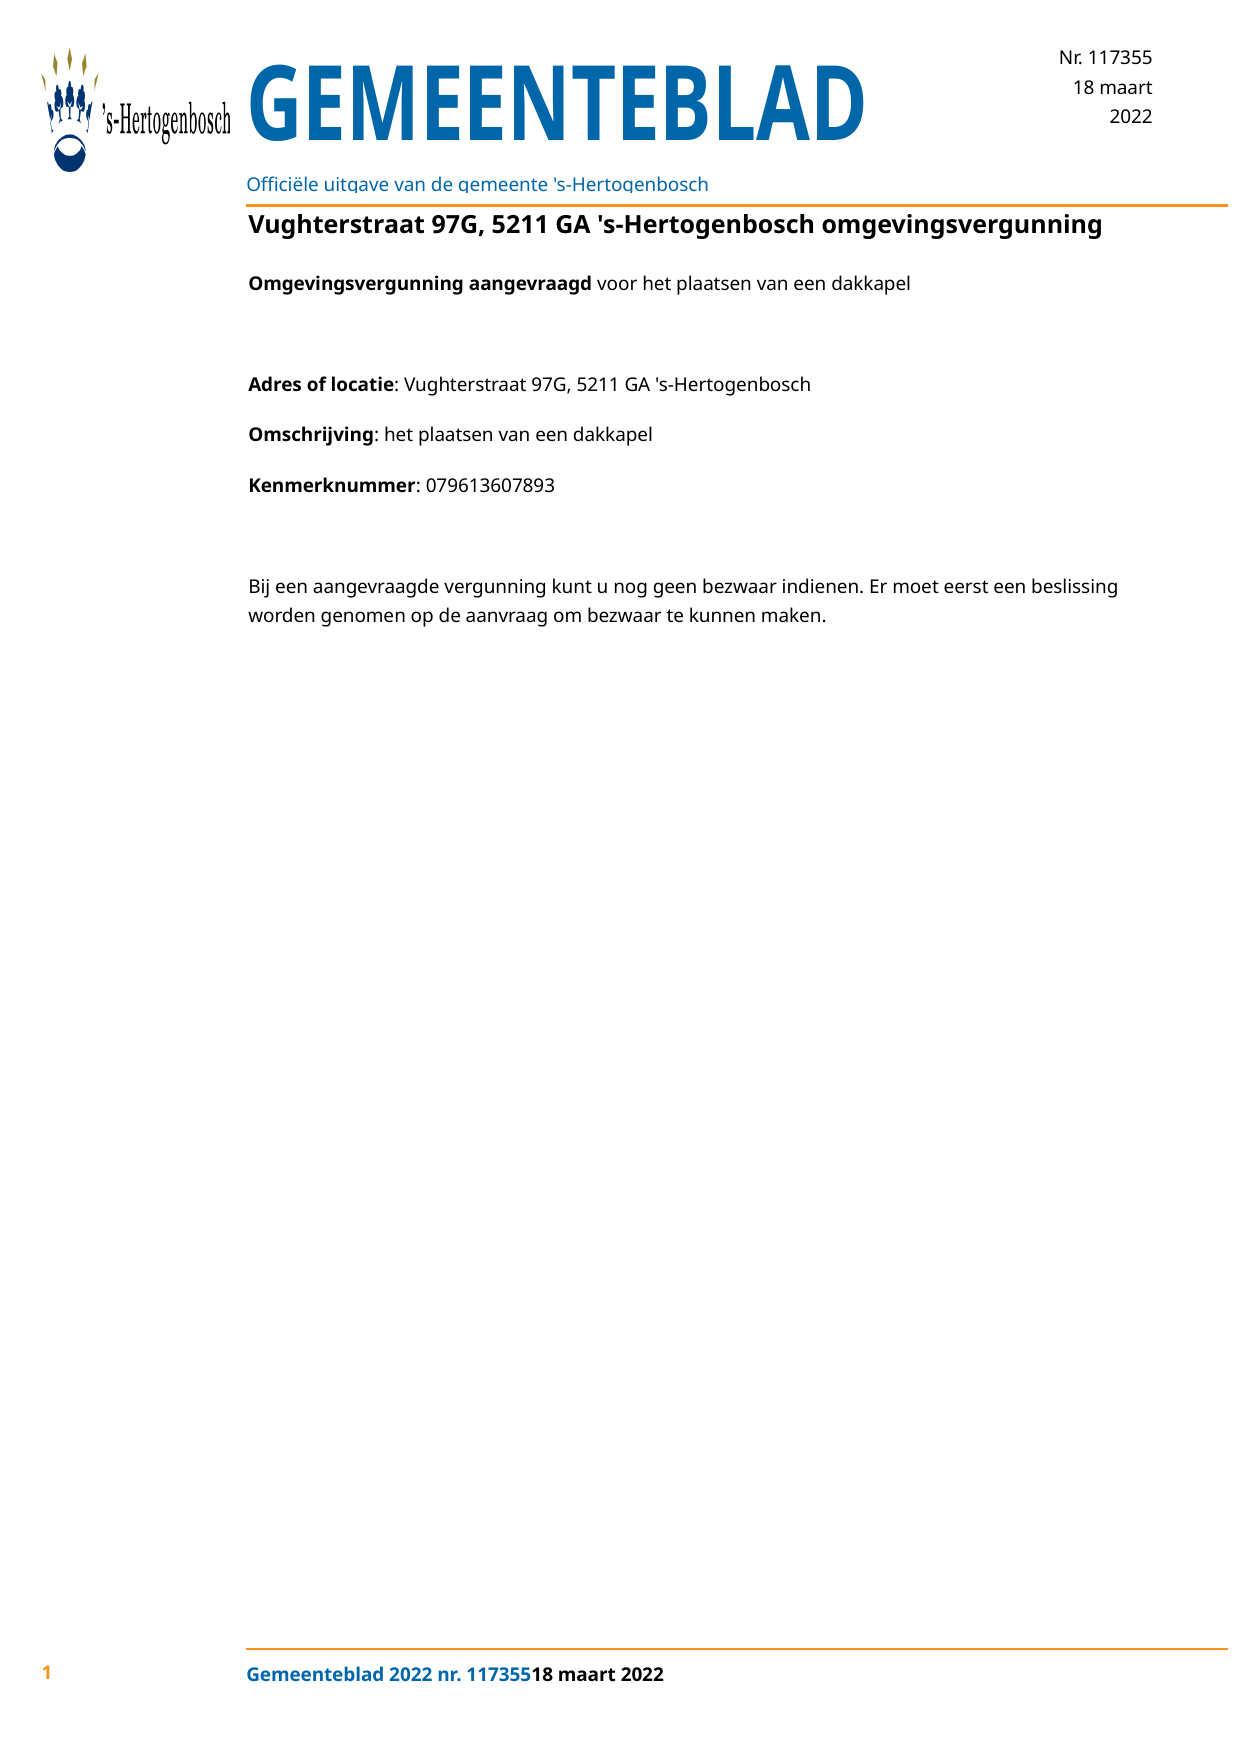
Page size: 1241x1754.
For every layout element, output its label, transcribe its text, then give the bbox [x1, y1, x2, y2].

text Vughterstraat 97G, 5211 GA 's-Hertogenbosch omgevingsvergunning [248, 207, 1152, 241]
text Omschrijving: het plaatsen van een dakkapel [248, 422, 1152, 447]
text Adres of locatie: Vughterstraat 97G, 5211 GA 's-Hertogenbosch [248, 371, 1152, 397]
text Omgevingsvergunning aangevraagd voor het plaatsen van een dakkapel [248, 270, 1152, 296]
text Bij een aangevraagde vergunning kunt u nog geen bezwaar indienen. Er moet eerst een beslissing worden genomen op de aanvraag om bezwaar te kunnen maken. [248, 573, 1152, 628]
text Kenmerknummer: 079613607893 [248, 472, 1152, 498]
picture [41, 47, 231, 172]
